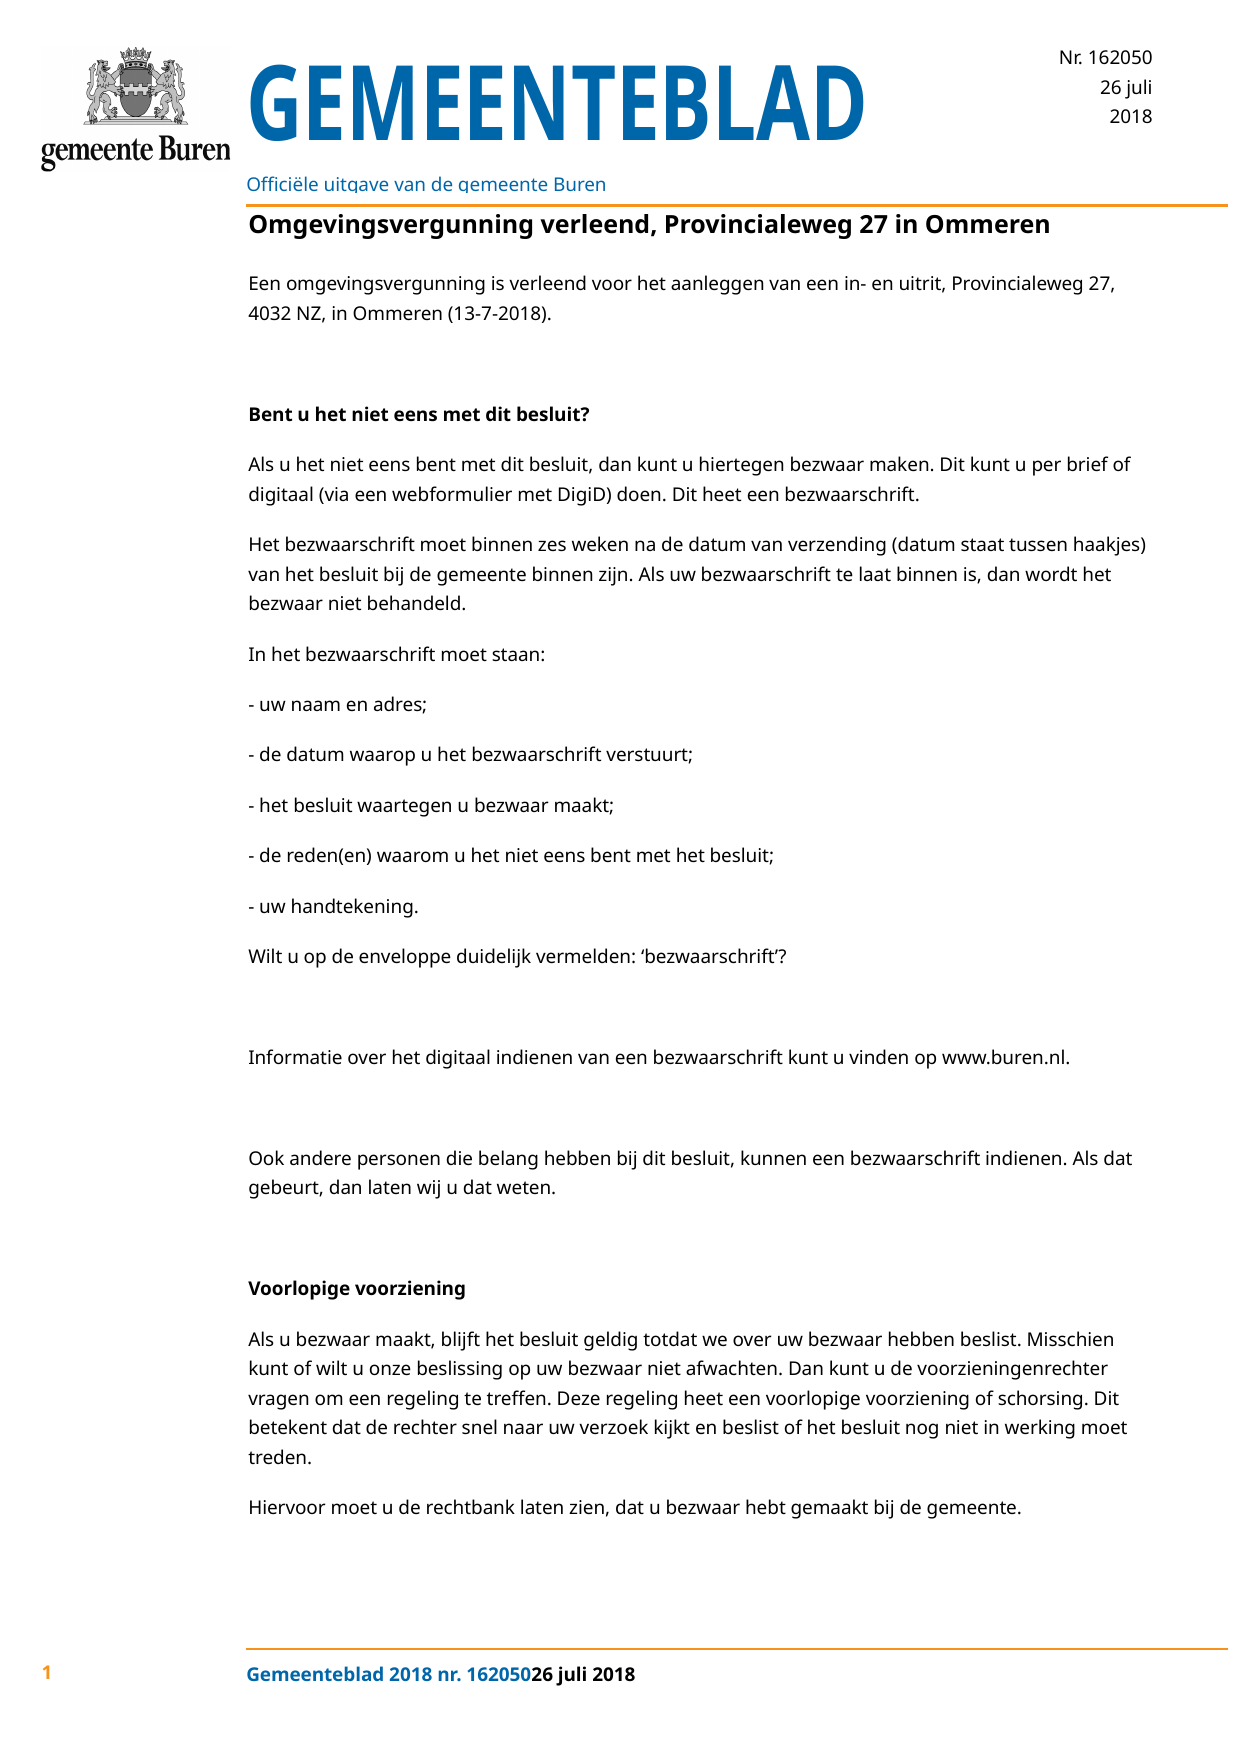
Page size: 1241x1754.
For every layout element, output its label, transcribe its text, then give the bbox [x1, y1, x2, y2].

text Voorlopige voorziening [248, 1275, 1152, 1301]
text - de datum waarop u het bezwaarschrift verstuurt; [248, 742, 1152, 767]
picture [41, 47, 231, 172]
text Bent u het niet eens met dit besluit? [248, 401, 1152, 426]
text - uw naam en adres; [248, 691, 1152, 717]
text Het bezwaarschrift moet binnen zes weken na de datum van verzending (datum staat tussen haakjes) van het besluit bij de gemeente binnen zijn. Als uw bezwaarschrift te laat binnen is, dan wordt het bezwaar niet behandeld. [248, 531, 1152, 616]
text Hiervoor moet u de rechtbank laten zien, dat u bezwaar hebt gemaakt bij de gemeente. [248, 1494, 1152, 1520]
text Omgevingsvergunning verleend, Provincialeweg 27 in Ommeren [248, 207, 1152, 241]
text In het bezwaarschrift moet staan: [248, 641, 1152, 666]
text Als u het niet eens bent met dit besluit, dan kunt u hiertegen bezwaar maken. Dit kunt u per brief of digitaal (via een webformulier met DigiD) doen. Dit heet een bezwaarschrift. [248, 451, 1152, 506]
text Als u bezwaar maakt, blijft het besluit geldig totdat we over uw bezwaar hebben beslist. Misschien kunt of wilt u onze beslissing op uw bezwaar niet afwachten. Dan kunt u de voorzieningenrechter vragen om een regeling te treffen. Deze regeling heet een voorlopige voorziening of schorsing. Dit betekent dat de rechter snel naar uw verzoek kijkt en beslist of het besluit nog niet in werking moet treden. [248, 1326, 1152, 1470]
text - uw handtekening. [248, 893, 1152, 918]
text Ook andere personen die belang hebben bij dit besluit, kunnen een bezwaarschrift indienen. Als dat gebeurt, dan laten wij u dat weten. [248, 1145, 1152, 1200]
text Een omgevingsvergunning is verleend voor het aanleggen van een in- en uitrit, Provincialeweg 27, 4032 NZ, in Ommeren (13-7-2018). [248, 270, 1152, 326]
text Wilt u op de enveloppe duidelijk vermelden: ‘bezwaarschrift’? [248, 943, 1152, 969]
text - het besluit waartegen u bezwaar maakt; [248, 792, 1152, 818]
text Informatie over het digitaal indienen van een bezwaarschrift kunt u vinden op www.buren.nl. [248, 1044, 1152, 1070]
text - de reden(en) waarom u het niet eens bent met het besluit; [248, 842, 1152, 868]
